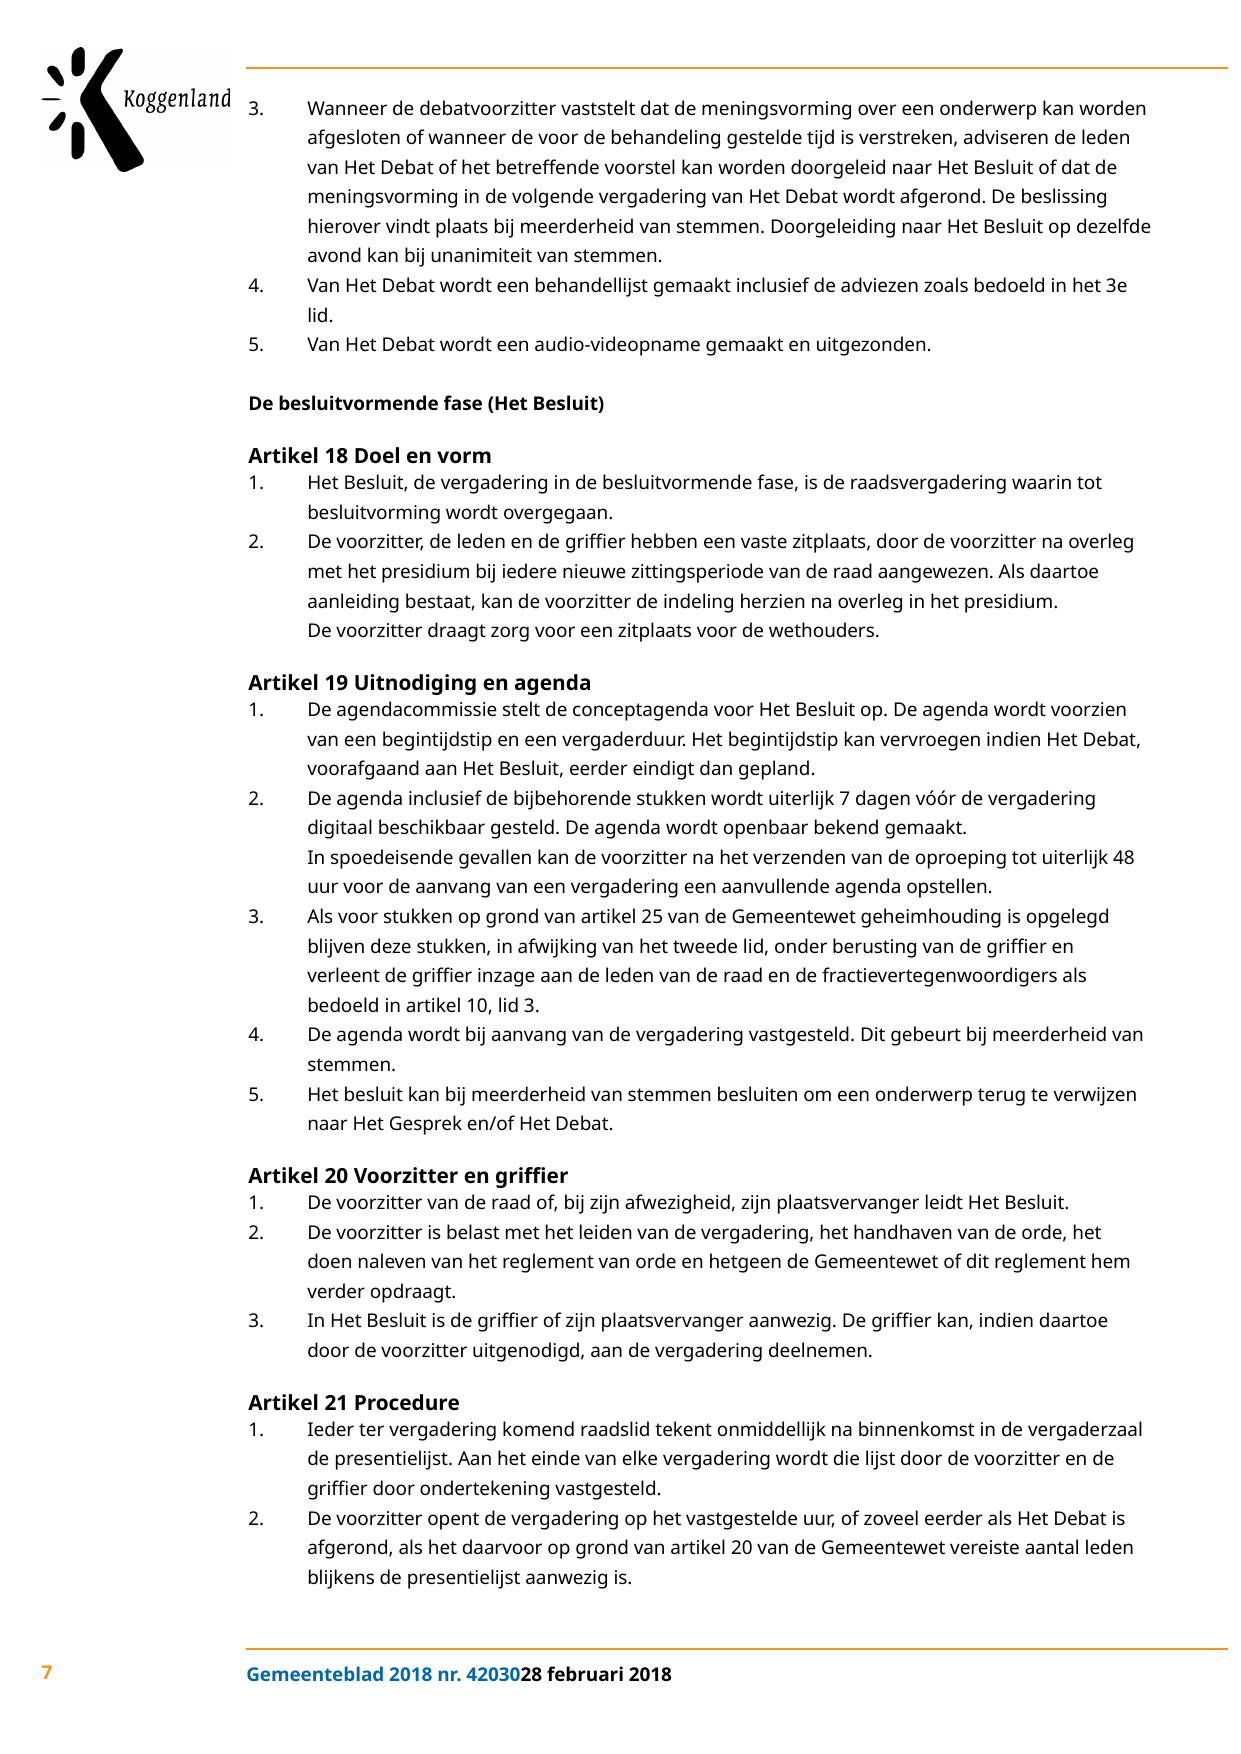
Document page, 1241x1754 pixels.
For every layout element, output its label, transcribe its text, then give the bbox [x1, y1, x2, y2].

text De besluitvormende fase (Het Besluit) [248, 391, 1152, 416]
list Wanneer de debatvoorzitter vaststelt dat de meningsvorming over een onderwerp kan worden afgesloten of wanneer de voor de behandeling gestelde tijd is verstreken, adviseren de leden van Het Debat of het betreffende voorstel kan worden doorgeleid naar Het Besluit of dat de meningsvorming in de volgende vergadering van Het Debat wordt afgerond. De beslissing hierover vindt plaats bij meerderheid van stemmen. Doorgeleiding naar Het Besluit op dezelfde avond kan bij unanimiteit van stemmen. [248, 95, 1152, 268]
list Ieder ter vergadering komend raadslid tekent onmiddellijk na binnenkomst in de vergaderzaal de presentielijst. Aan het einde van elke vergadering wordt die lijst door de voorzitter en de griffier door ondertekening vastgesteld. [248, 1416, 1152, 1501]
list Het Besluit, de vergadering in de besluitvormende fase, is de raadsvergadering waarin tot besluitvorming wordt overgegaan. [248, 469, 1152, 525]
list Het besluit kan bij meerderheid van stemmen besluiten om een onderwerp terug te verwijzen naar Het Gesprek en/of Het Debat. [248, 1081, 1152, 1136]
list In spoedeisende gevallen kan de voorzitter na het verzenden van de oproeping tot uiterlijk 48 uur voor de aanvang van een vergadering een aanvullende agenda opstellen. [248, 844, 1152, 899]
list De voorzitter van de raad of, bij zijn afwezigheid, zijn plaatsvervanger leidt Het Besluit. [248, 1189, 1152, 1215]
list Van Het Debat wordt een audio-videopname gemaakt en uitgezonden. [248, 331, 1152, 357]
list De agenda wordt bij aanvang van de vergadering vastgesteld. Dit gebeurt bij meerderheid van stemmen. [248, 1022, 1152, 1077]
list De agenda inclusief de bijbehorende stukken wordt uiterlijk 7 dagen vóór de vergadering digitaal beschikbaar gesteld. De agenda wordt openbaar bekend gemaakt. [248, 785, 1152, 840]
list Als voor stukken op grond van artikel 25 van de Gemeentewet geheimhouding is opgelegd blijven deze stukken, in afwijking van het tweede lid, onder berusting van de griffier en verleent de griffier inzage aan de leden van de raad en de fractievertegenwoordigers als bedoeld in artikel 10, lid 3. [248, 903, 1152, 1018]
list De voorzitter draagt zorg voor een zitplaats voor de wethouders. [248, 617, 1152, 643]
list De voorzitter opent de vergadering op het vastgestelde uur, of zoveel eerder als Het Debat is afgerond, als het daarvoor op grond van artikel 20 van de Gemeentewet vereiste aantal leden blijkens de presentielijst aanwezig is. [248, 1505, 1152, 1590]
text Artikel 18 Doel en vorm [248, 441, 1152, 469]
text Artikel 21 Procedure [248, 1388, 1152, 1416]
list De voorzitter is belast met het leiden van de vergadering, het handhaven van de orde, het doen naleven van het reglement van orde en hetgeen de Gemeentewet of dit reglement hem verder opdraagt. [248, 1219, 1152, 1304]
list Van Het Debat wordt een behandellijst gemaakt inclusief de adviezen zoals bedoeld in het 3e lid. [248, 272, 1152, 328]
text Artikel 19 Uitnodiging en agenda [248, 668, 1152, 696]
list De voorzitter, de leden en de griffier hebben een vaste zitplaats, door de voorzitter na overleg met het presidium bij iedere nieuwe zittingsperiode van de raad aangewezen. Als daartoe aanleiding bestaat, kan de voorzitter de indeling herzien na overleg in het presidium. [248, 529, 1152, 613]
list In Het Besluit is de griffier of zijn plaatsvervanger aanwezig. De griffier kan, indien daartoe door de voorzitter uitgenodigd, aan de vergadering deelnemen. [248, 1308, 1152, 1363]
list De agendacommissie stelt de conceptagenda voor Het Besluit op. De agenda wordt voorzien van een begintijdstip en een vergaderduur. Het begintijdstip kan vervroegen indien Het Debat, voorafgaand aan Het Besluit, eerder eindigt dan gepland. [248, 696, 1152, 781]
picture [41, 47, 231, 172]
text Artikel 20 Voorzitter en griffier [248, 1161, 1152, 1189]
